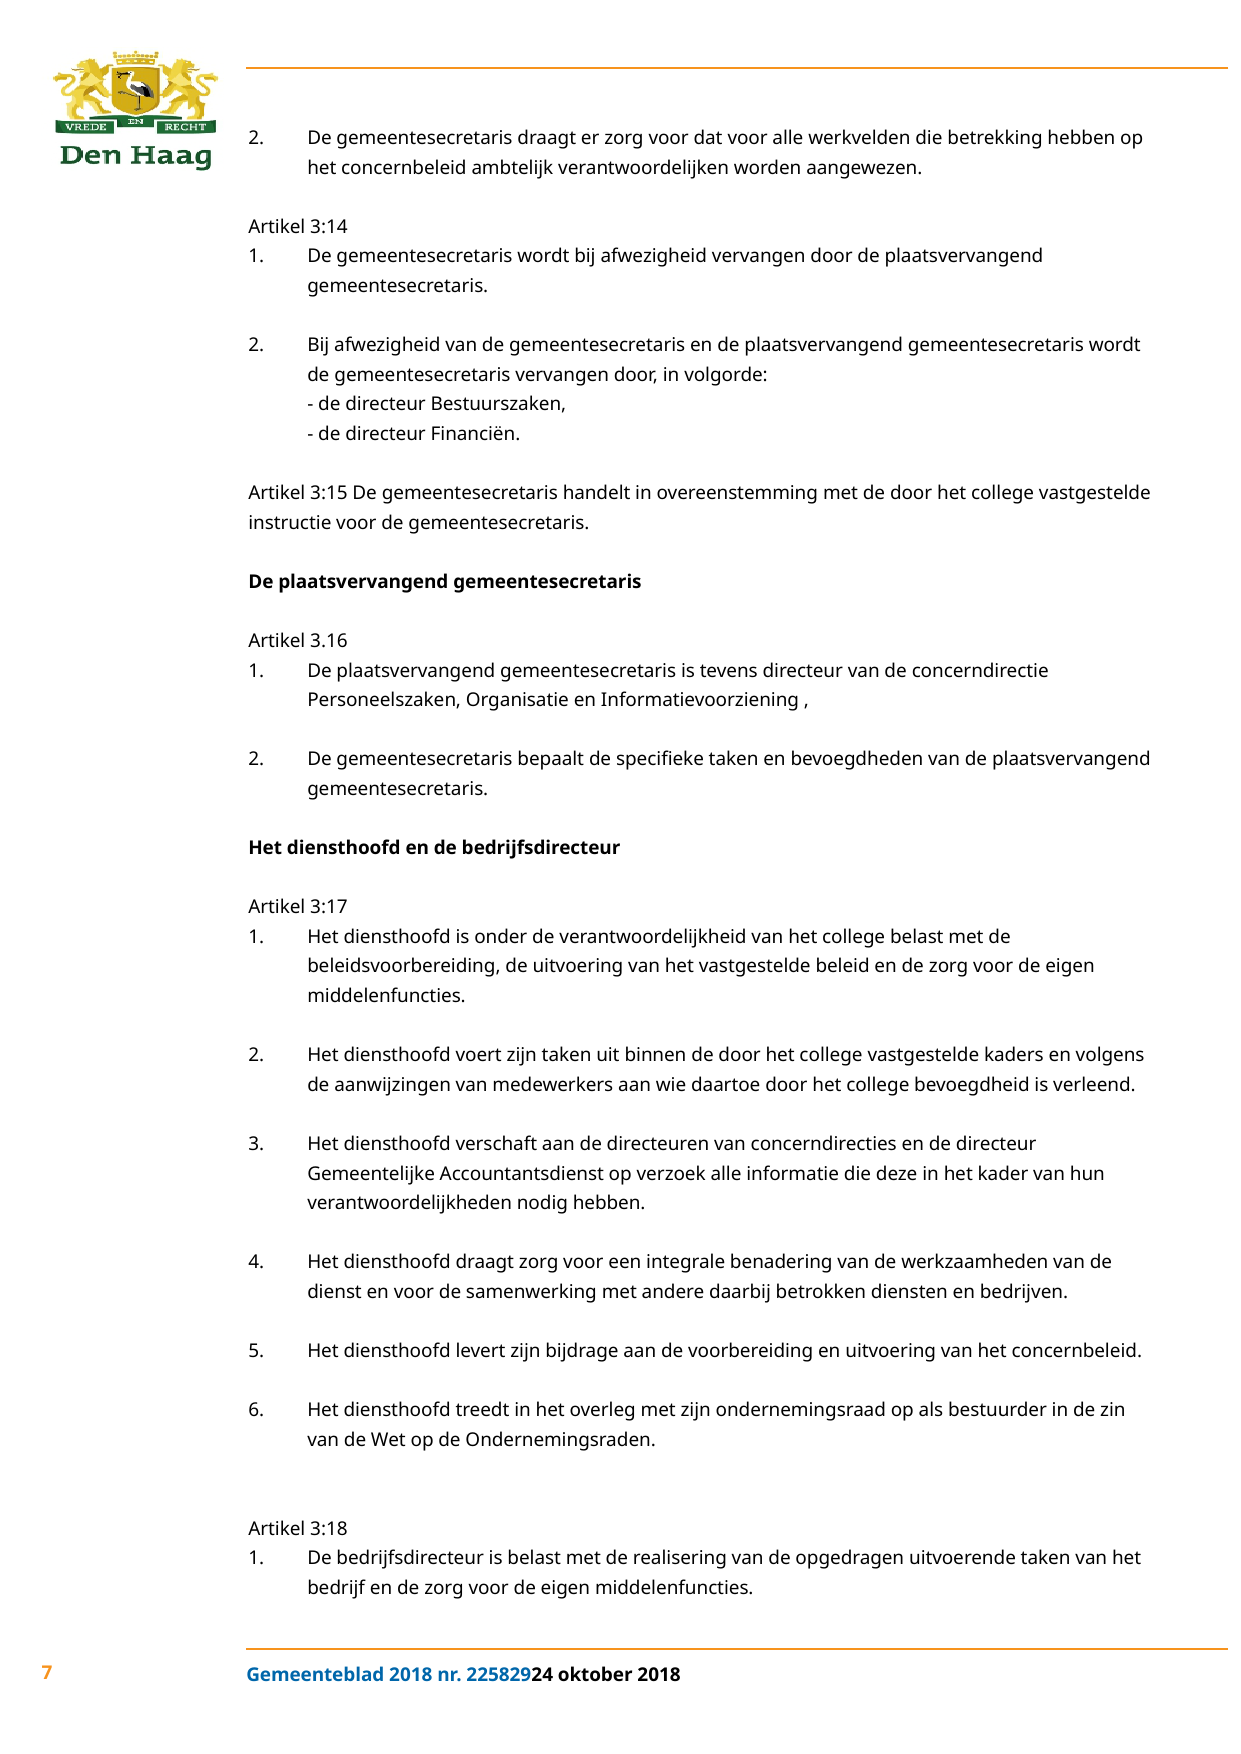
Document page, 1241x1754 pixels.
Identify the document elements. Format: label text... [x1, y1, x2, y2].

list Het diensthoofd voert zijn taken uit binnen de door het college vastgestelde kaders en volgens de aanwijzingen van medewerkers aan wie daartoe door het college bevoegdheid is verleend. [248, 1041, 1152, 1097]
list Het diensthoofd draagt zorg voor een integrale benadering van de werkzaamheden van de dienst en voor de samenwerking met andere daarbij betrokken diensten en bedrijven. [248, 1248, 1152, 1304]
list De bedrijfsdirecteur is belast met de realisering van de opgedragen uitvoerende taken van het bedrijf en de zorg voor de eigen middelenfuncties. [248, 1544, 1152, 1600]
list Bij afwezigheid van de gemeentesecretaris en de plaatsvervangend gemeentesecretaris wordt de gemeentesecretaris vervangen door, in volgorde: [248, 331, 1152, 387]
text Artikel 3:17 [248, 893, 1152, 919]
text De plaatsvervangend gemeentesecretaris [248, 568, 1152, 594]
list Het diensthoofd levert zijn bijdrage aan de voorbereiding en uitvoering van het concernbeleid. [248, 1337, 1152, 1363]
list De gemeentesecretaris draagt er zorg voor dat voor alle werkvelden die betrekking hebben op het concernbeleid ambtelijk verantwoordelijken worden aangewezen. [248, 124, 1152, 180]
list Het diensthoofd treedt in het overleg met zijn ondernemingsraad op als bestuurder in de zin van de Wet op de Ondernemingsraden. [248, 1396, 1152, 1452]
text Artikel 3:18 [248, 1515, 1152, 1541]
list De plaatsvervangend gemeentesecretaris is tevens directeur van de concerndirectie Personeelszaken, Organisatie en Informatievoorziening , [248, 657, 1152, 712]
text Artikel 3:15 De gemeentesecretaris handelt in overeenstemming met de door het college vastgestelde instructie voor de gemeentesecretaris. [248, 479, 1152, 535]
list De gemeentesecretaris wordt bij afwezigheid vervangen door de plaatsvervangend gemeentesecretaris. [248, 243, 1152, 298]
text Artikel 3:14 [248, 213, 1152, 239]
list De gemeentesecretaris bepaalt de specifieke taken en bevoegdheden van de plaatsvervangend gemeentesecretaris. [248, 746, 1152, 801]
list Het diensthoofd verschaft aan de directeuren van concerndirecties en de directeur Gemeentelijke Accountantsdienst op verzoek alle informatie die deze in het kader van hun verantwoordelijkheden nodig hebben. [248, 1130, 1152, 1215]
list - de directeur Financiën. [248, 420, 1152, 446]
text Het diensthoofd en de bedrijfsdirecteur [248, 834, 1152, 860]
list - de directeur Bestuurszaken, [248, 391, 1152, 416]
list Het diensthoofd is onder de verantwoordelijkheid van het college belast met de beleidsvoorbereiding, de uitvoering van het vastgestelde beleid en de zorg voor de eigen middelenfuncties. [248, 923, 1152, 1008]
text Artikel 3.16 [248, 627, 1152, 653]
picture [41, 47, 231, 172]
